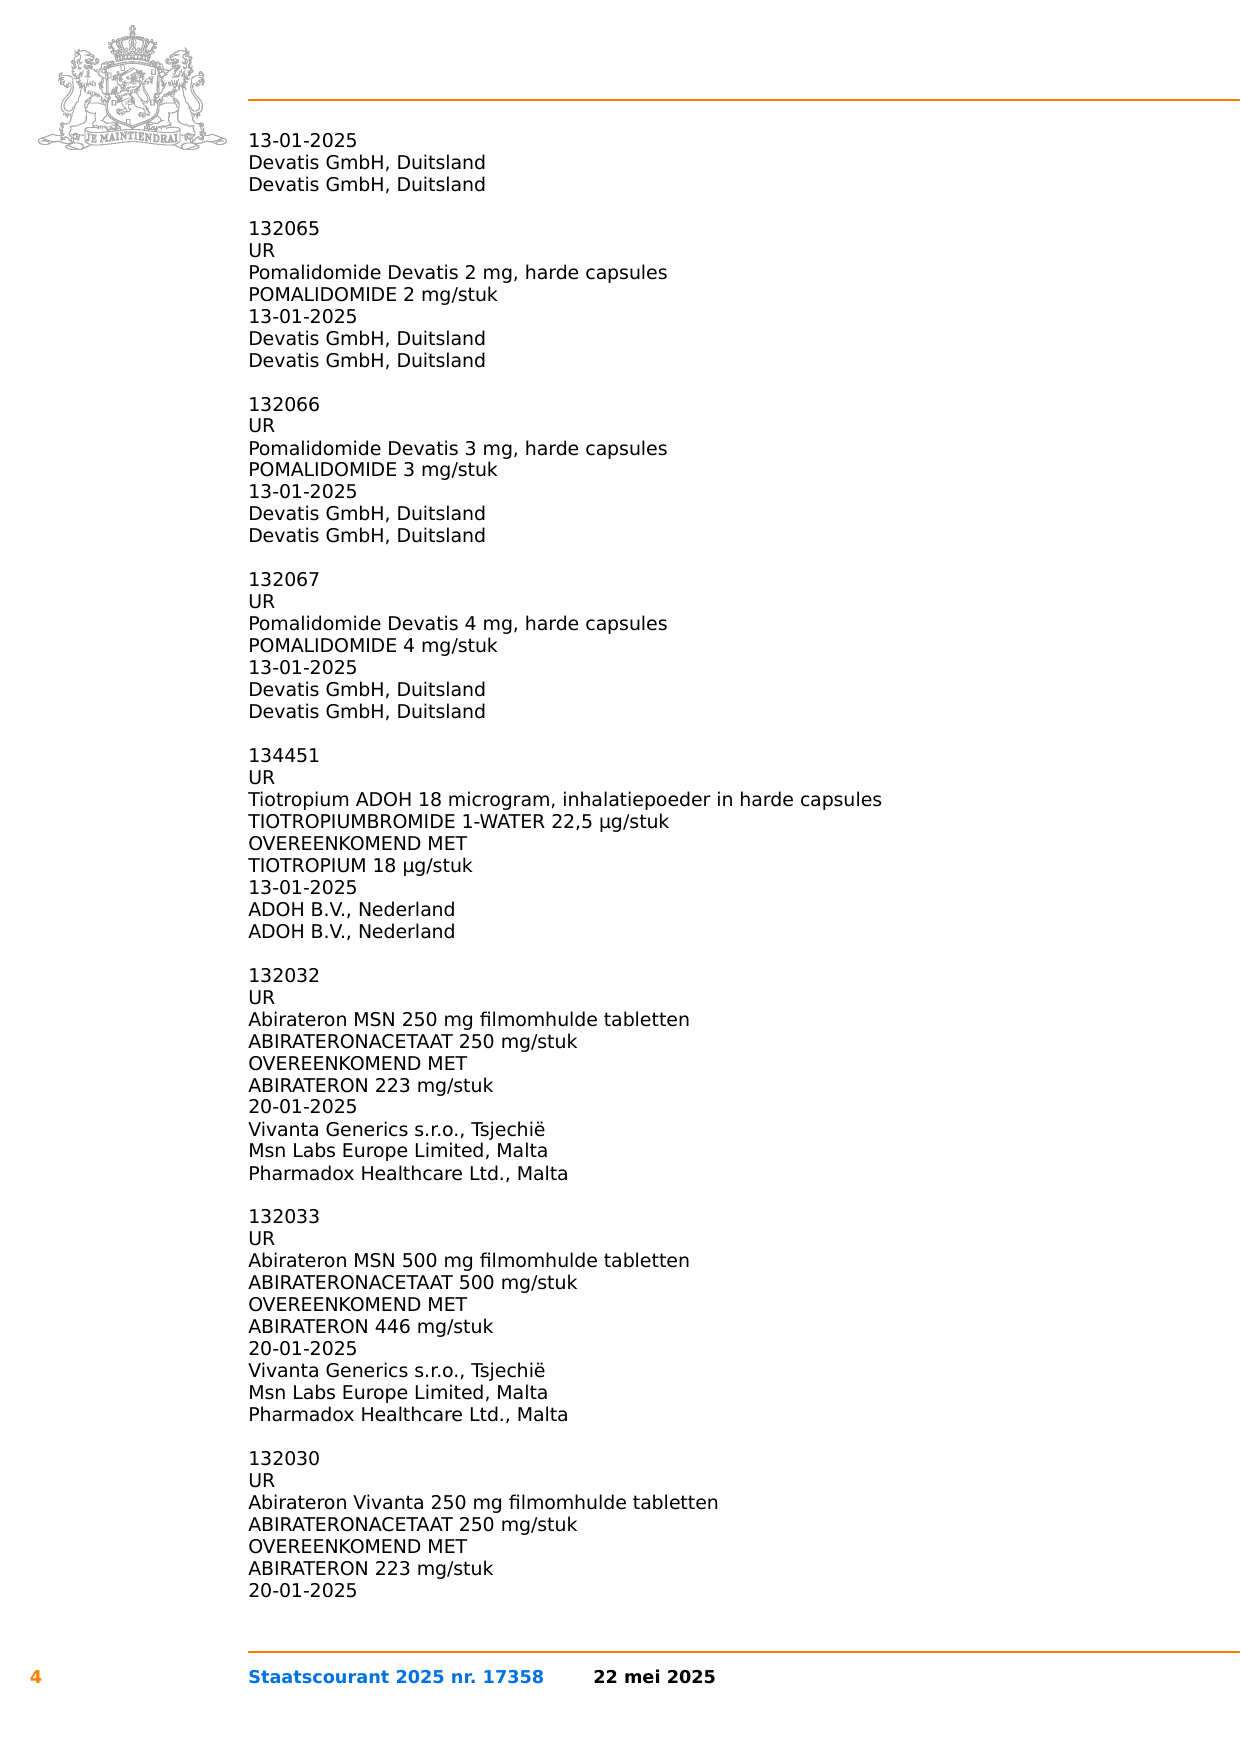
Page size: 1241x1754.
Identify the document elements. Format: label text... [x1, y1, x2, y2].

text 13-01-2025 [248, 657, 1163, 679]
text Pomalidomide Devatis 3 mg, harde capsules [248, 437, 1163, 459]
text Pomalidomide Devatis 2 mg, harde capsules [248, 262, 1163, 284]
text Abirateron Vivanta 250 mg filmomhulde tabletten [248, 1492, 1163, 1514]
text OVEREENKOMEND MET [248, 1294, 1163, 1316]
text Devatis GmbH, Duitsland [248, 174, 1163, 196]
text UR [248, 415, 1163, 437]
text 13-01-2025 [248, 306, 1163, 328]
text 20-01-2025 [248, 1580, 1163, 1602]
text OVEREENKOMEND MET [248, 833, 1163, 855]
text Pharmadox Healthcare Ltd., Malta [248, 1404, 1163, 1426]
text ABIRATERON 446 mg/stuk [248, 1316, 1163, 1338]
text Pharmadox Healthcare Ltd., Malta [248, 1162, 1163, 1184]
text Devatis GmbH, Duitsland [248, 328, 1163, 349]
text UR [248, 1470, 1163, 1492]
text 132033 [248, 1206, 1163, 1228]
text POMALIDOMIDE 2 mg/stuk [248, 284, 1163, 306]
text Msn Labs Europe Limited, Malta [248, 1382, 1163, 1404]
text 132065 [248, 218, 1163, 240]
text 20-01-2025 [248, 1338, 1163, 1360]
text ABIRATERONACETAAT 250 mg/stuk [248, 1514, 1163, 1536]
text UR [248, 1228, 1163, 1250]
text ABIRATERONACETAAT 500 mg/stuk [248, 1272, 1163, 1294]
text 132067 [248, 569, 1163, 591]
text 134451 [248, 745, 1163, 767]
picture [38, 25, 227, 150]
text Devatis GmbH, Duitsland [248, 503, 1163, 525]
text Abirateron MSN 500 mg filmomhulde tabletten [248, 1250, 1163, 1272]
text Devatis GmbH, Duitsland [248, 525, 1163, 547]
text ADOH B.V., Nederland [248, 921, 1163, 943]
text 13-01-2025 [248, 481, 1163, 503]
text Vivanta Generics s.r.o., Tsjechië [248, 1118, 1163, 1140]
text Msn Labs Europe Limited, Malta [248, 1140, 1163, 1162]
text 13-01-2025 [248, 130, 1163, 152]
text ADOH B.V., Nederland [248, 899, 1163, 921]
text Tiotropium ADOH 18 microgram, inhalatiepoeder in harde capsules [248, 789, 1163, 811]
text Pomalidomide Devatis 4 mg, harde capsules [248, 613, 1163, 635]
text 13-01-2025 [248, 877, 1163, 899]
text POMALIDOMIDE 3 mg/stuk [248, 459, 1163, 481]
text UR [248, 987, 1163, 1008]
text 132030 [248, 1448, 1163, 1470]
text Devatis GmbH, Duitsland [248, 349, 1163, 372]
text OVEREENKOMEND MET [248, 1536, 1163, 1558]
text OVEREENKOMEND MET [248, 1052, 1163, 1074]
text UR [248, 767, 1163, 789]
text UR [248, 591, 1163, 613]
text Abirateron MSN 250 mg filmomhulde tabletten [248, 1008, 1163, 1031]
text 20-01-2025 [248, 1096, 1163, 1118]
text TIOTROPIUM 18 µg/stuk [248, 855, 1163, 877]
text UR [248, 240, 1163, 262]
text ABIRATERON 223 mg/stuk [248, 1558, 1163, 1580]
text Devatis GmbH, Duitsland [248, 701, 1163, 723]
text Devatis GmbH, Duitsland [248, 679, 1163, 701]
text 132032 [248, 964, 1163, 987]
text Devatis GmbH, Duitsland [248, 152, 1163, 174]
text POMALIDOMIDE 4 mg/stuk [248, 635, 1163, 657]
text ABIRATERON 223 mg/stuk [248, 1074, 1163, 1096]
text TIOTROPIUMBROMIDE 1-WATER 22,5 µg/stuk [248, 811, 1163, 833]
text 132066 [248, 393, 1163, 415]
text ABIRATERONACETAAT 250 mg/stuk [248, 1031, 1163, 1052]
text Vivanta Generics s.r.o., Tsjechië [248, 1360, 1163, 1382]
